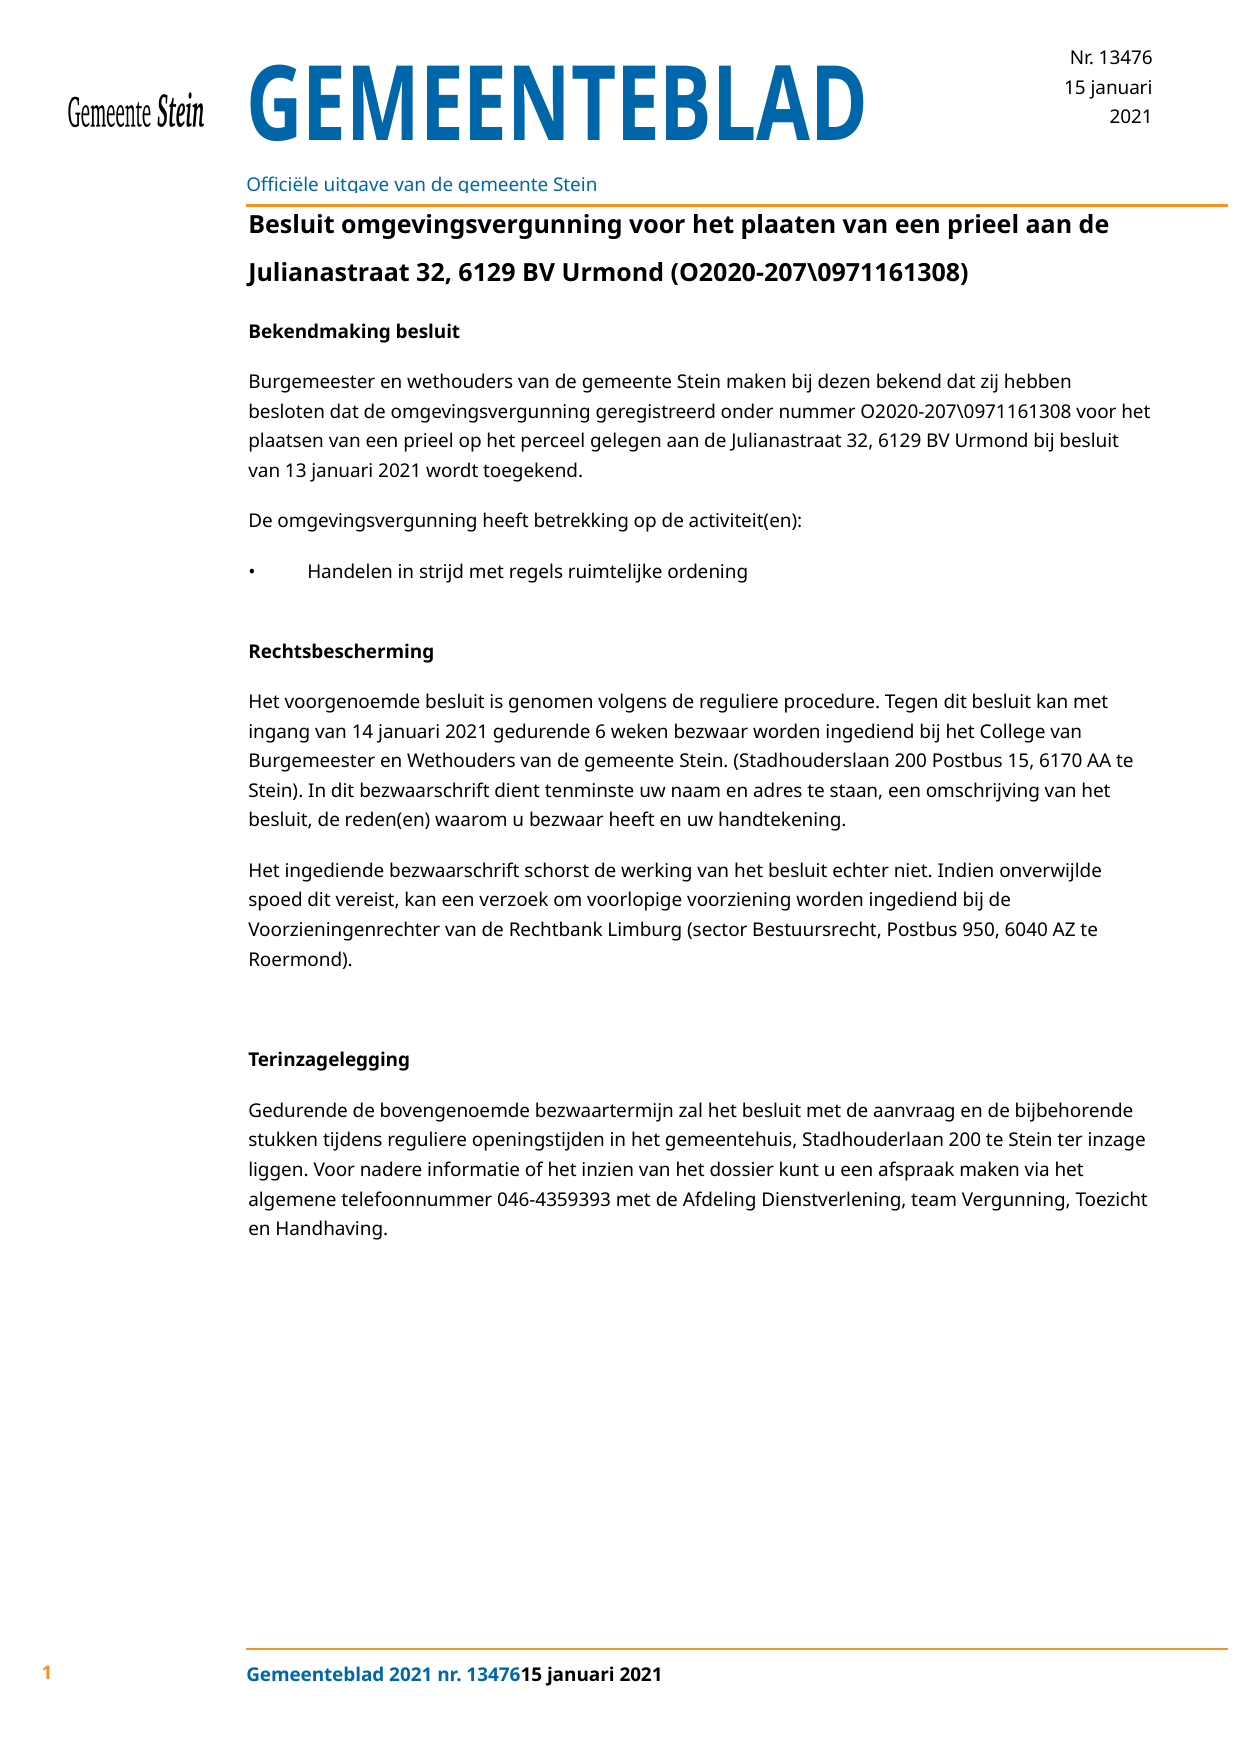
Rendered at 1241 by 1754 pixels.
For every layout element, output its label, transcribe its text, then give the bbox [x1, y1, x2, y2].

text Terinzagelegging [248, 1047, 1152, 1072]
text Burgemeester en wethouders van de gemeente Stein maken bij dezen bekend dat zij hebben besloten dat de omgevingsvergunning geregistreerd onder nummer O2020-207\0971161308 voor het plaatsen van een prieel op het perceel gelegen aan de Julianastraat 32, 6129 BV Urmond bij besluit van 13 januari 2021 wordt toegekend. [248, 368, 1152, 483]
text Het ingediende bezwaarschrift schorst de werking van het besluit echter niet. Indien onverwijlde spoed dit vereist, kan een verzoek om voorlopige voorziening worden ingediend bij de Voorzieningenrechter van de Rechtbank Limburg (sector Bestuursrecht, Postbus 950, 6040 AZ te Roermond). [248, 857, 1152, 972]
text De omgevingsvergunning heeft betrekking op de activiteit(en): [248, 507, 1152, 533]
text Rechtsbescherming [248, 638, 1152, 664]
text Gedurende de bovengenoemde bezwaartermijn zal het besluit met de aanvraag en de bijbehorende stukken tijdens reguliere openingstijden in het gemeentehuis, Stadhouderlaan 200 te Stein ter inzage liggen. Voor nadere informatie of het inzien van het dossier kunt u een afspraak maken via het algemene telefoonnummer 046-4359393 met de Afdeling Dienstverlening, team Vergunning, Toezicht en Handhaving. [248, 1097, 1152, 1241]
list Handelen in strijd met regels ruimtelijke ordening [248, 558, 1152, 584]
text Het voorgenoemde besluit is genomen volgens de reguliere procedure. Tegen dit besluit kan met ingang van 14 januari 2021 gedurende 6 weken bezwaar worden ingediend bij het College van Burgemeester en Wethouders van de gemeente Stein. (Stadhouderslaan 200 Postbus 15, 6170 AA te Stein). In dit bezwaarschrift dient tenminste uw naam en adres te staan, een omschrijving van het besluit, de reden(en) waarom u bezwaar heeft en uw handtekening. [248, 688, 1152, 832]
picture [41, 47, 231, 172]
text Bekendmaking besluit [248, 318, 1152, 344]
text Besluit omgevingsvergunning voor het plaaten van een prieel aan de Julianastraat 32, 6129 BV Urmond (O2020-207\0971161308) [248, 207, 1152, 288]
